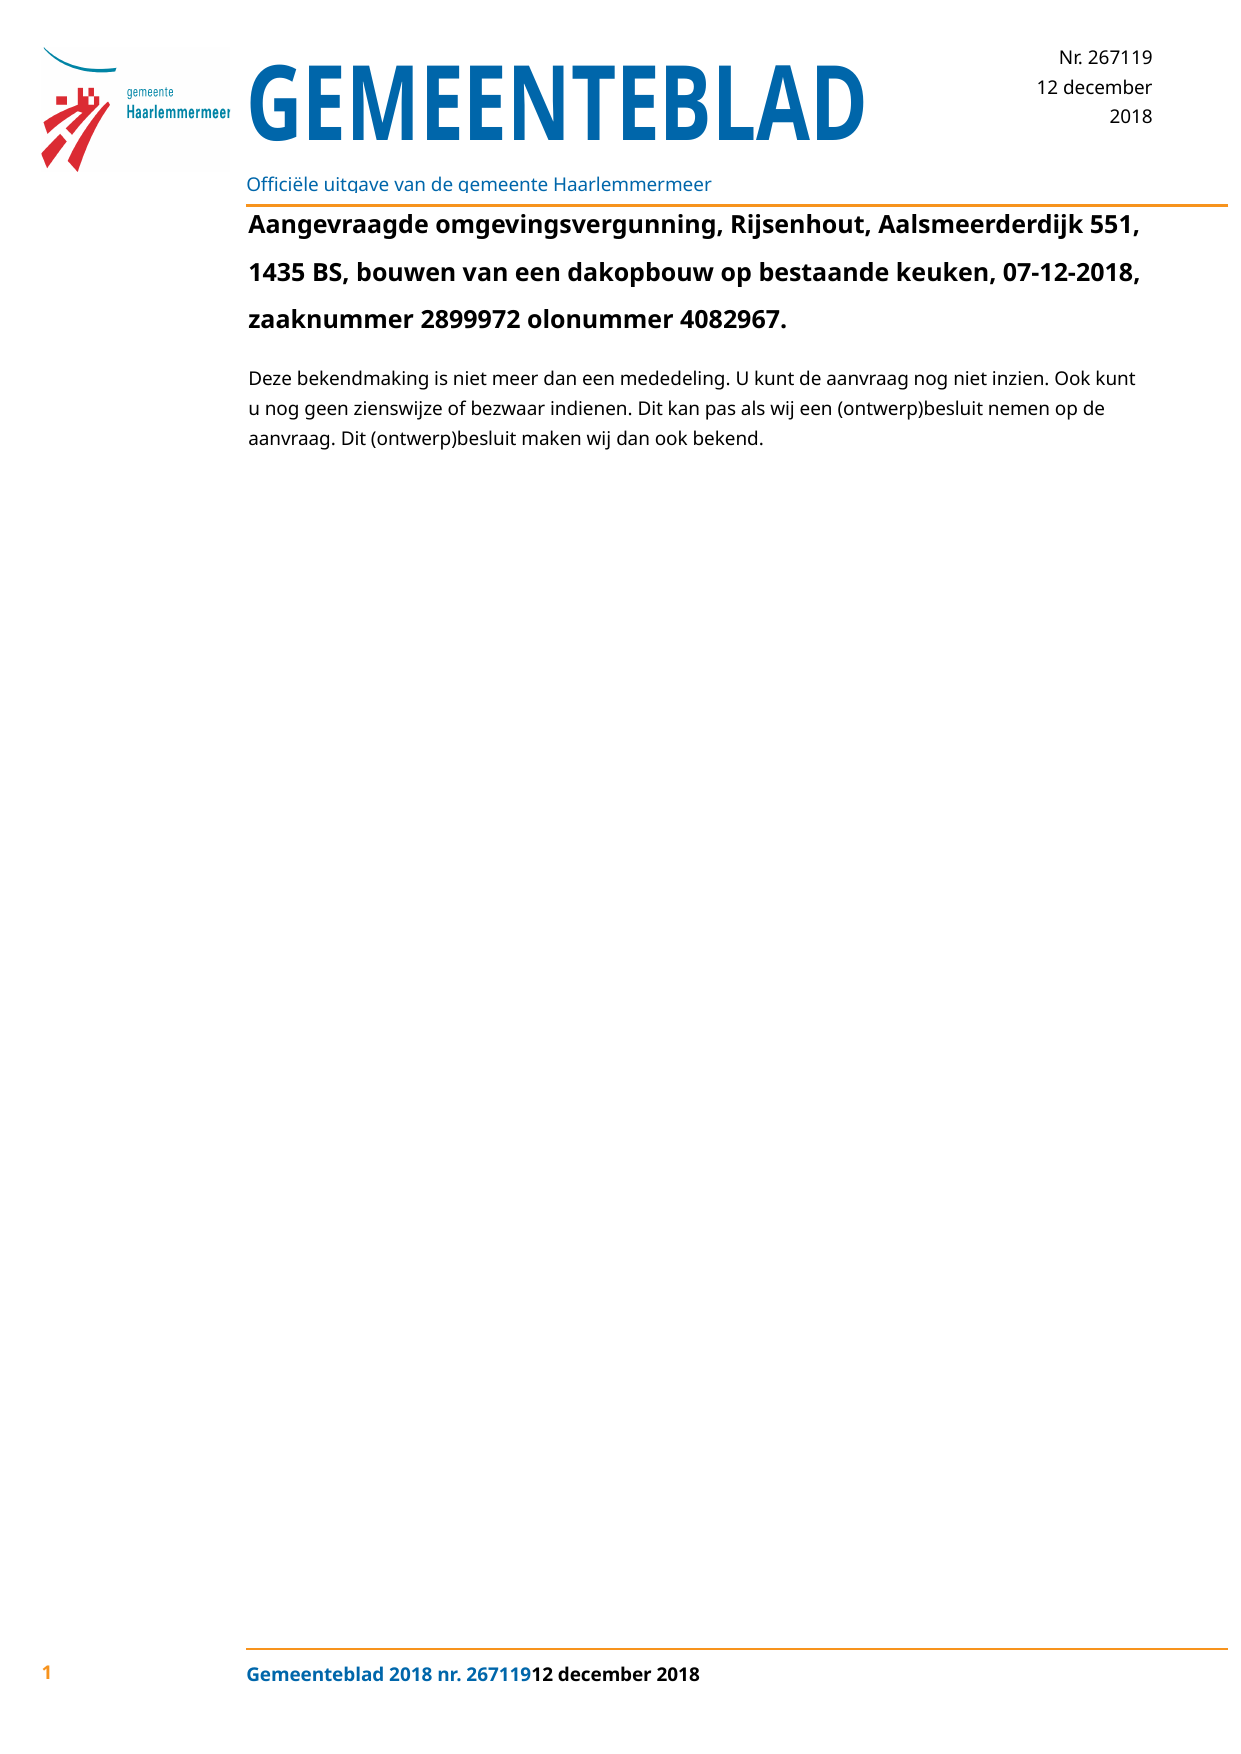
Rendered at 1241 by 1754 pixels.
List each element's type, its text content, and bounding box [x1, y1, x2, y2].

text Aangevraagde omgevingsvergunning, Rijsenhout, Aalsmeerderdijk 551, 1435 BS, bouwen van een dakopbouw op bestaande keuken, 07-12-2018, zaaknummer 2899972 olonummer 4082967. [248, 207, 1152, 336]
text Deze bekendmaking is niet meer dan een mededeling. U kunt de aanvraag nog niet inzien. Ook kunt u nog geen zienswijze of bezwaar indienen. Dit kan pas als wij een (ontwerp)besluit nemen op de aanvraag. Dit (ontwerp)besluit maken wij dan ook bekend. [248, 366, 1152, 450]
picture [41, 47, 231, 172]
